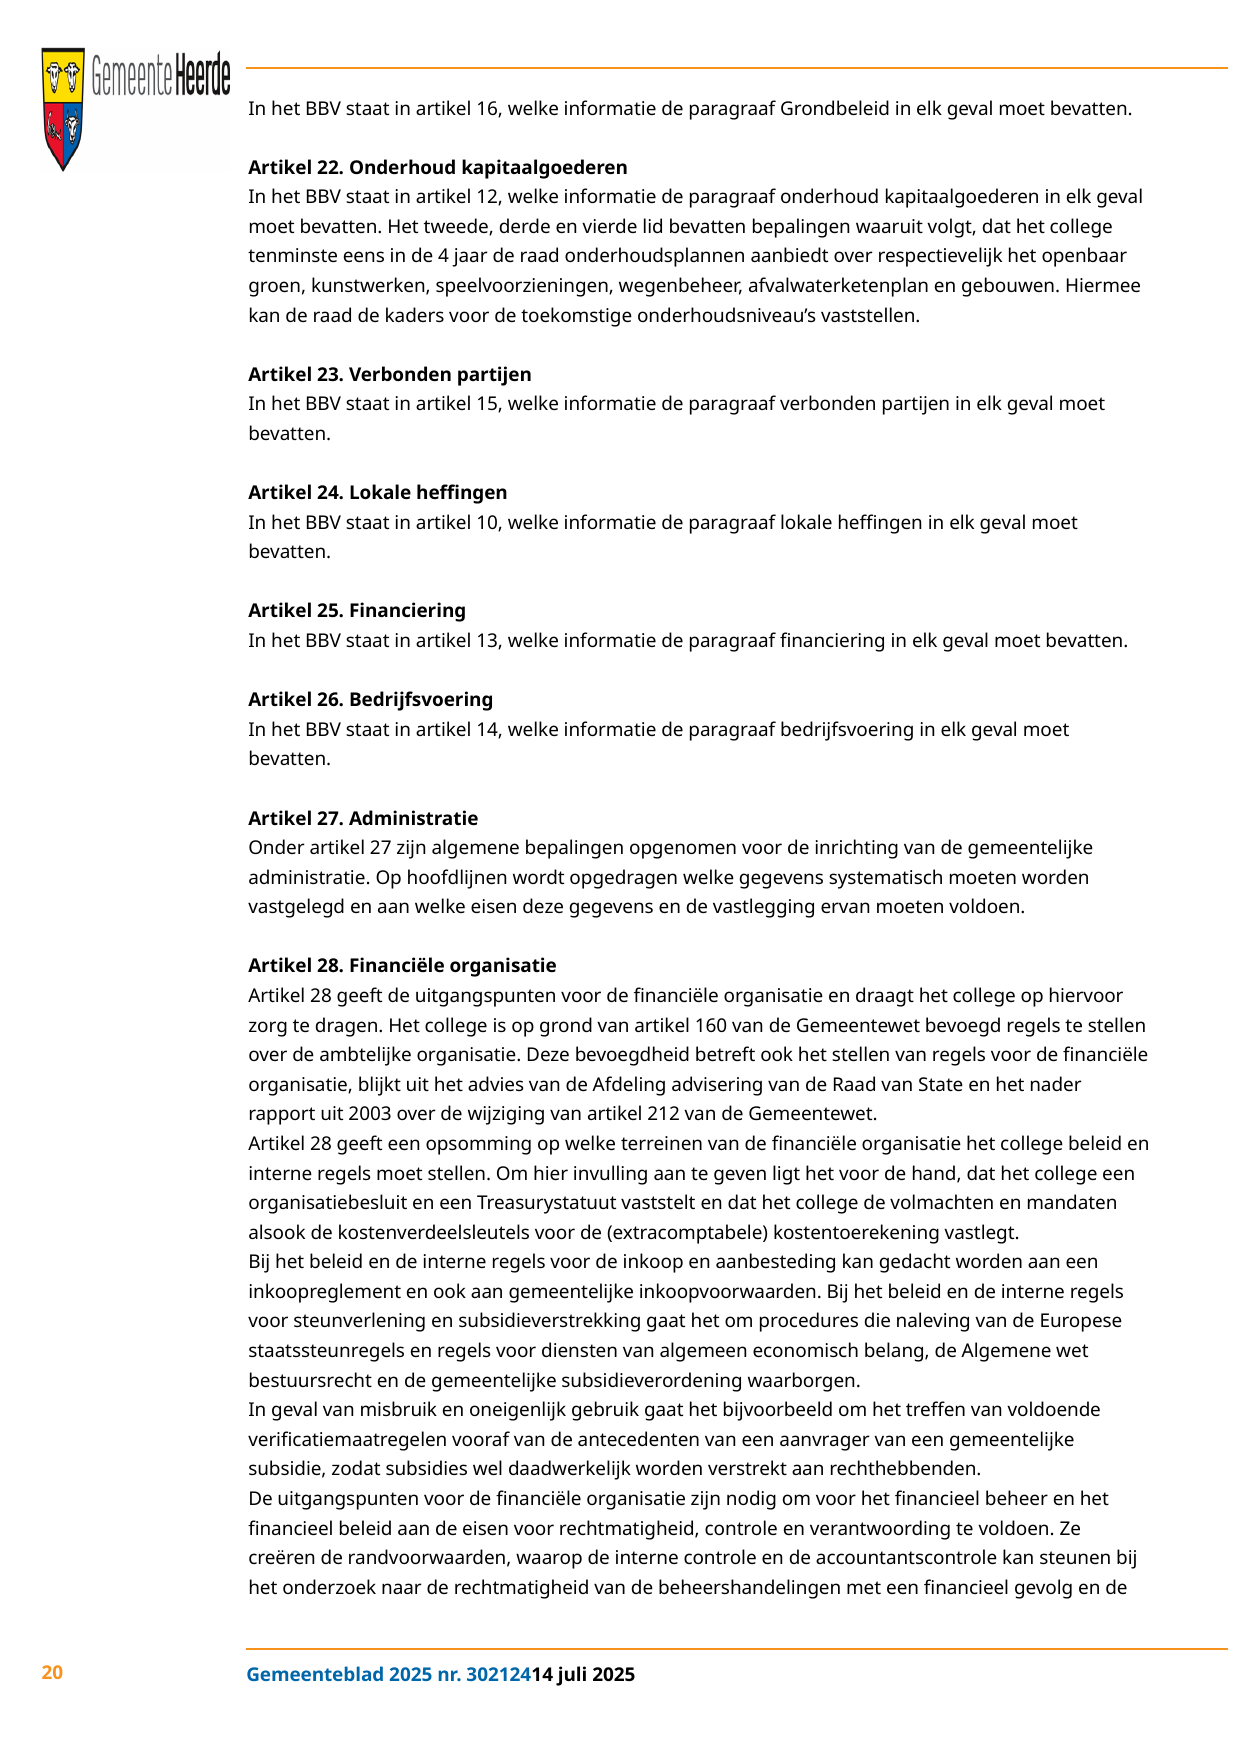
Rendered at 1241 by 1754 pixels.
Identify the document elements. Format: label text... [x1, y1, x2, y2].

text Artikel 24. Lokale heffingen [248, 479, 1152, 505]
text In het BBV staat in artikel 12, welke informatie de paragraaf onderhoud kapitaalgoederen in elk geval moet bevatten. Het tweede, derde en vierde lid bevatten bepalingen waaruit volgt, dat het college tenminste eens in de 4 jaar de raad onderhoudsplannen aanbiedt over respectievelijk het openbaar groen, kunstwerken, speelvoorzieningen, wegenbeheer, afvalwaterketenplan en gebouwen. Hiermee kan de raad de kaders voor de toekomstige onderhoudsniveau’s vaststellen. [248, 183, 1152, 328]
text Artikel 23. Verbonden partijen [248, 361, 1152, 387]
text Artikel 22. Onderhoud kapitaalgoederen [248, 154, 1152, 180]
text Artikel 28. Financiële organisatie [248, 953, 1152, 978]
text Artikel 26. Bedrijfsvoering [248, 686, 1152, 712]
text Artikel 25. Financiering [248, 598, 1152, 623]
text In het BBV staat in artikel 10, welke informatie de paragraaf lokale heffingen in elk geval moet bevatten. [248, 509, 1152, 564]
text Onder artikel 27 zijn algemene bepalingen opgenomen voor de inrichting van de gemeentelijke administratie. Op hoofdlijnen wordt opgedragen welke gegevens systematisch moeten worden vastgelegd en aan welke eisen deze gegevens en de vastlegging ervan moeten voldoen. [248, 834, 1152, 919]
picture [41, 47, 231, 172]
text Artikel 28 geeft de uitgangspunten voor de financiële organisatie en draagt het college op hiervoor zorg te dragen. Het college is op grond van artikel 160 van de Gemeentewet bevoegd regels te stellen over de ambtelijke organisatie. Deze bevoegdheid betreft ook het stellen van regels voor de financiële organisatie, blijkt uit het advies van de Afdeling advisering van de Raad van State en het nader rapport uit 2003 over de wijziging van artikel 212 van de Gemeentewet. [248, 982, 1152, 1126]
text De uitgangspunten voor de financiële organisatie zijn nodig om voor het financieel beheer en het financieel beleid aan de eisen voor rechtmatigheid, controle en verantwoording te voldoen. Ze creëren de randvoorwaarden, waarop de interne controle en de accountantscontrole kan steunen bij het onderzoek naar de rechtmatigheid van de beheershandelingen met een financieel gevolg en de [248, 1485, 1152, 1600]
text Artikel 28 geeft een opsomming op welke terreinen van de financiële organisatie het college beleid en interne regels moet stellen. Om hier invulling aan te geven ligt het voor de hand, dat het college een organisatiebesluit en een Treasurystatuut vaststelt en dat het college de volmachten en mandaten alsook de kostenverdeelsleutels voor de (extracomptabele) kostentoerekening vastlegt. [248, 1130, 1152, 1245]
text In het BBV staat in artikel 13, welke informatie de paragraaf financiering in elk geval moet bevatten. [248, 627, 1152, 653]
text In het BBV staat in artikel 15, welke informatie de paragraaf verbonden partijen in elk geval moet bevatten. [248, 391, 1152, 446]
text Artikel 27. Administratie [248, 805, 1152, 831]
text Bij het beleid en de interne regels voor de inkoop en aanbesteding kan gedacht worden aan een inkoopreglement en ook aan gemeentelijke inkoopvoorwaarden. Bij het beleid en de interne regels voor steunverlening en subsidieverstrekking gaat het om procedures die naleving van de Europese staatssteunregels en regels voor diensten van algemeen economisch belang, de Algemene wet bestuursrecht en de gemeentelijke subsidieverordening waarborgen. [248, 1248, 1152, 1393]
text In het BBV staat in artikel 16, welke informatie de paragraaf Grondbeleid in elk geval moet bevatten. [248, 95, 1152, 121]
text In geval van misbruik en oneigenlijk gebruik gaat het bijvoorbeeld om het treffen van voldoende verificatiemaatregelen vooraf van de antecedenten van een aanvrager van een gemeentelijke subsidie, zodat subsidies wel daadwerkelijk worden verstrekt aan rechthebbenden. [248, 1396, 1152, 1481]
text In het BBV staat in artikel 14, welke informatie de paragraaf bedrijfsvoering in elk geval moet bevatten. [248, 716, 1152, 771]
